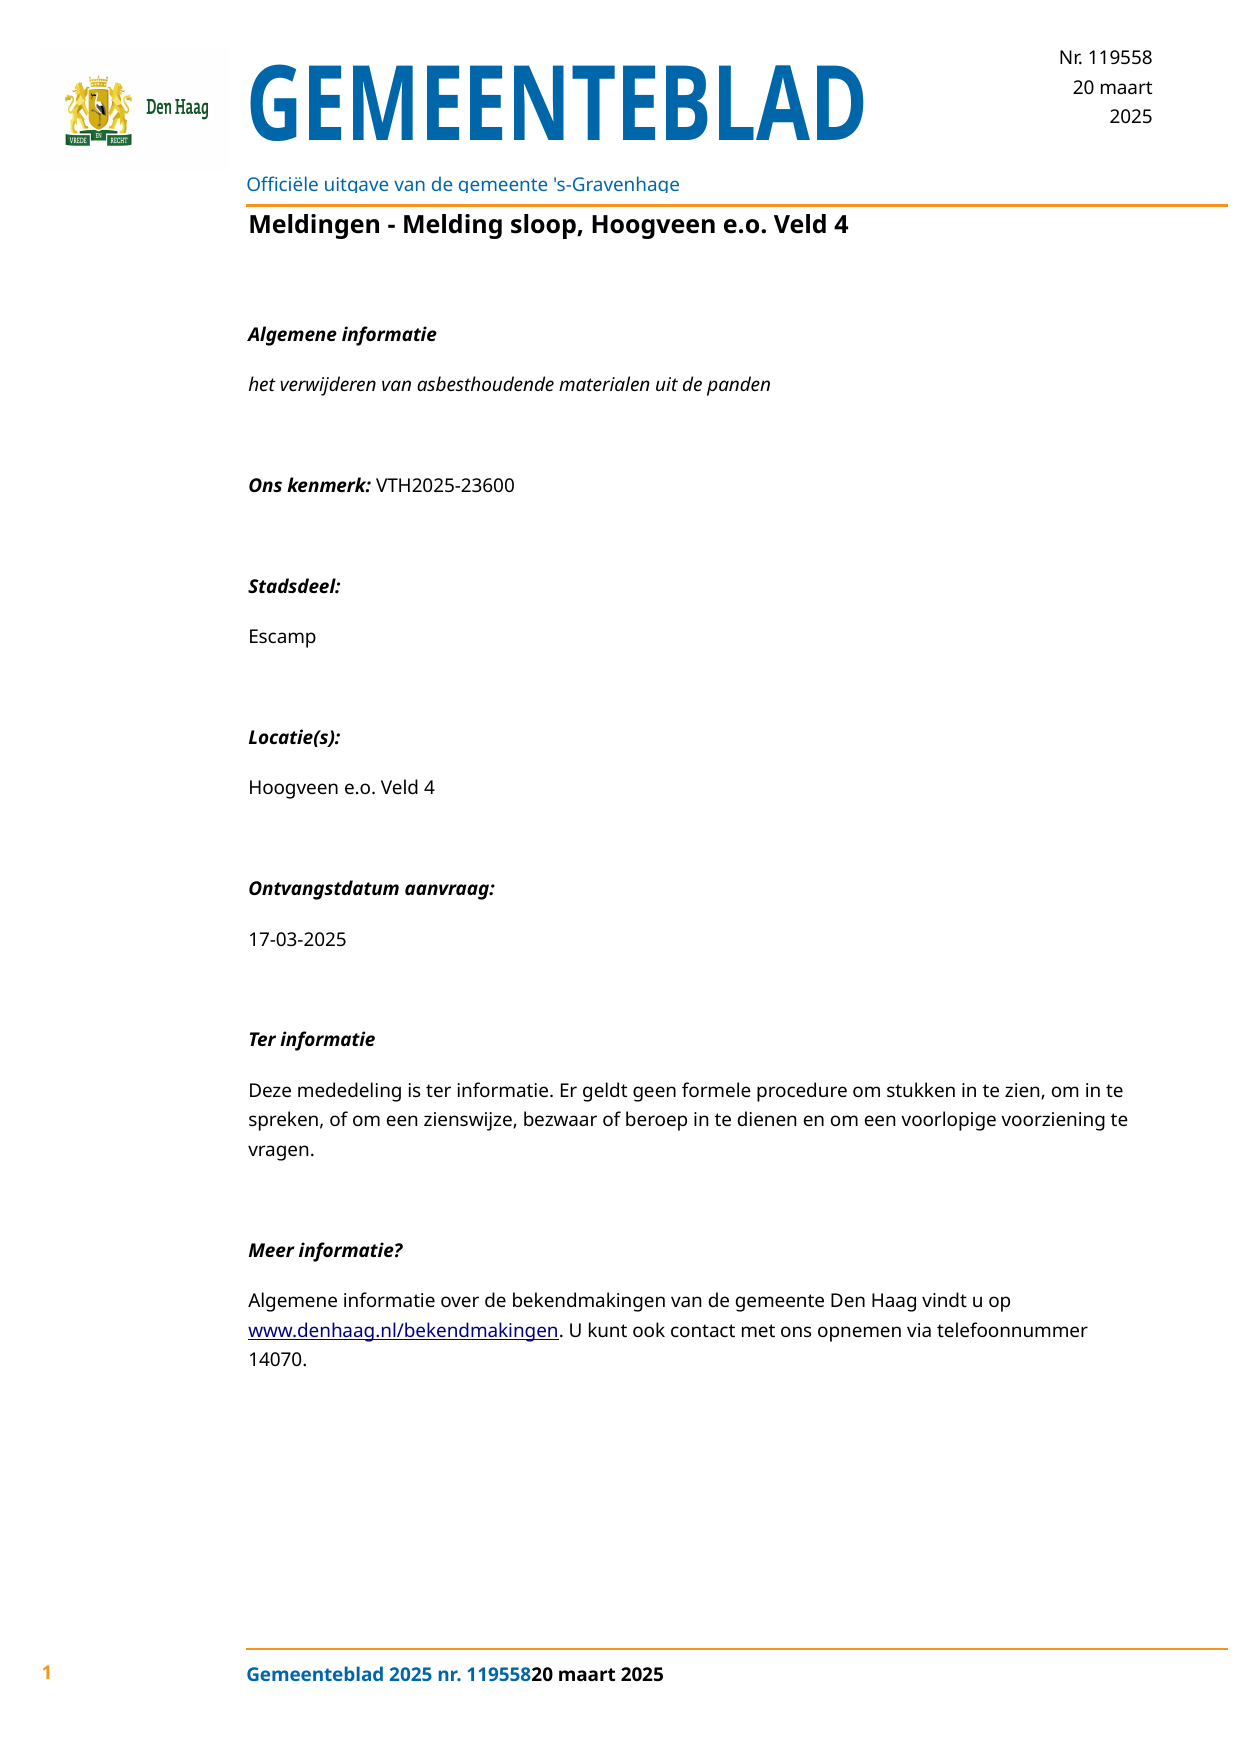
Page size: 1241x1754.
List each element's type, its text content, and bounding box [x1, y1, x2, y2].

text Stadsdeel: [248, 573, 1152, 598]
text Deze mededeling is ter informatie. Er geldt geen formele procedure om stukken in te zien, om in te spreken, of om een zienswijze, bezwaar of beroep in te dienen en om een voorlopige voorziening te vragen. [248, 1077, 1152, 1162]
text Hoogveen e.o. Veld 4 [248, 774, 1152, 800]
text Meer informatie? [248, 1237, 1152, 1263]
text Locatie(s): [248, 724, 1152, 750]
text Algemene informatie over de bekendmakingen van de gemeente Den Haag vindt u op www.denhaag.nl/bekendmakingen. U kunt ook contact met ons opnemen via telefoonnummer 14070. [248, 1287, 1152, 1372]
text Escamp [248, 623, 1152, 649]
text Ons kenmerk: VTH2025-23600 [248, 472, 1152, 498]
text Ontvangstdatum aanvraag: [248, 875, 1152, 901]
picture [41, 47, 231, 172]
text 17-03-2025 [248, 926, 1152, 951]
text Ter informatie [248, 1027, 1152, 1052]
text Algemene informatie [248, 321, 1152, 346]
text het verwijderen van asbesthoudende materialen uit de panden [248, 371, 1152, 397]
text Meldingen - Melding sloop, Hoogveen e.o. Veld 4 [248, 207, 1152, 241]
